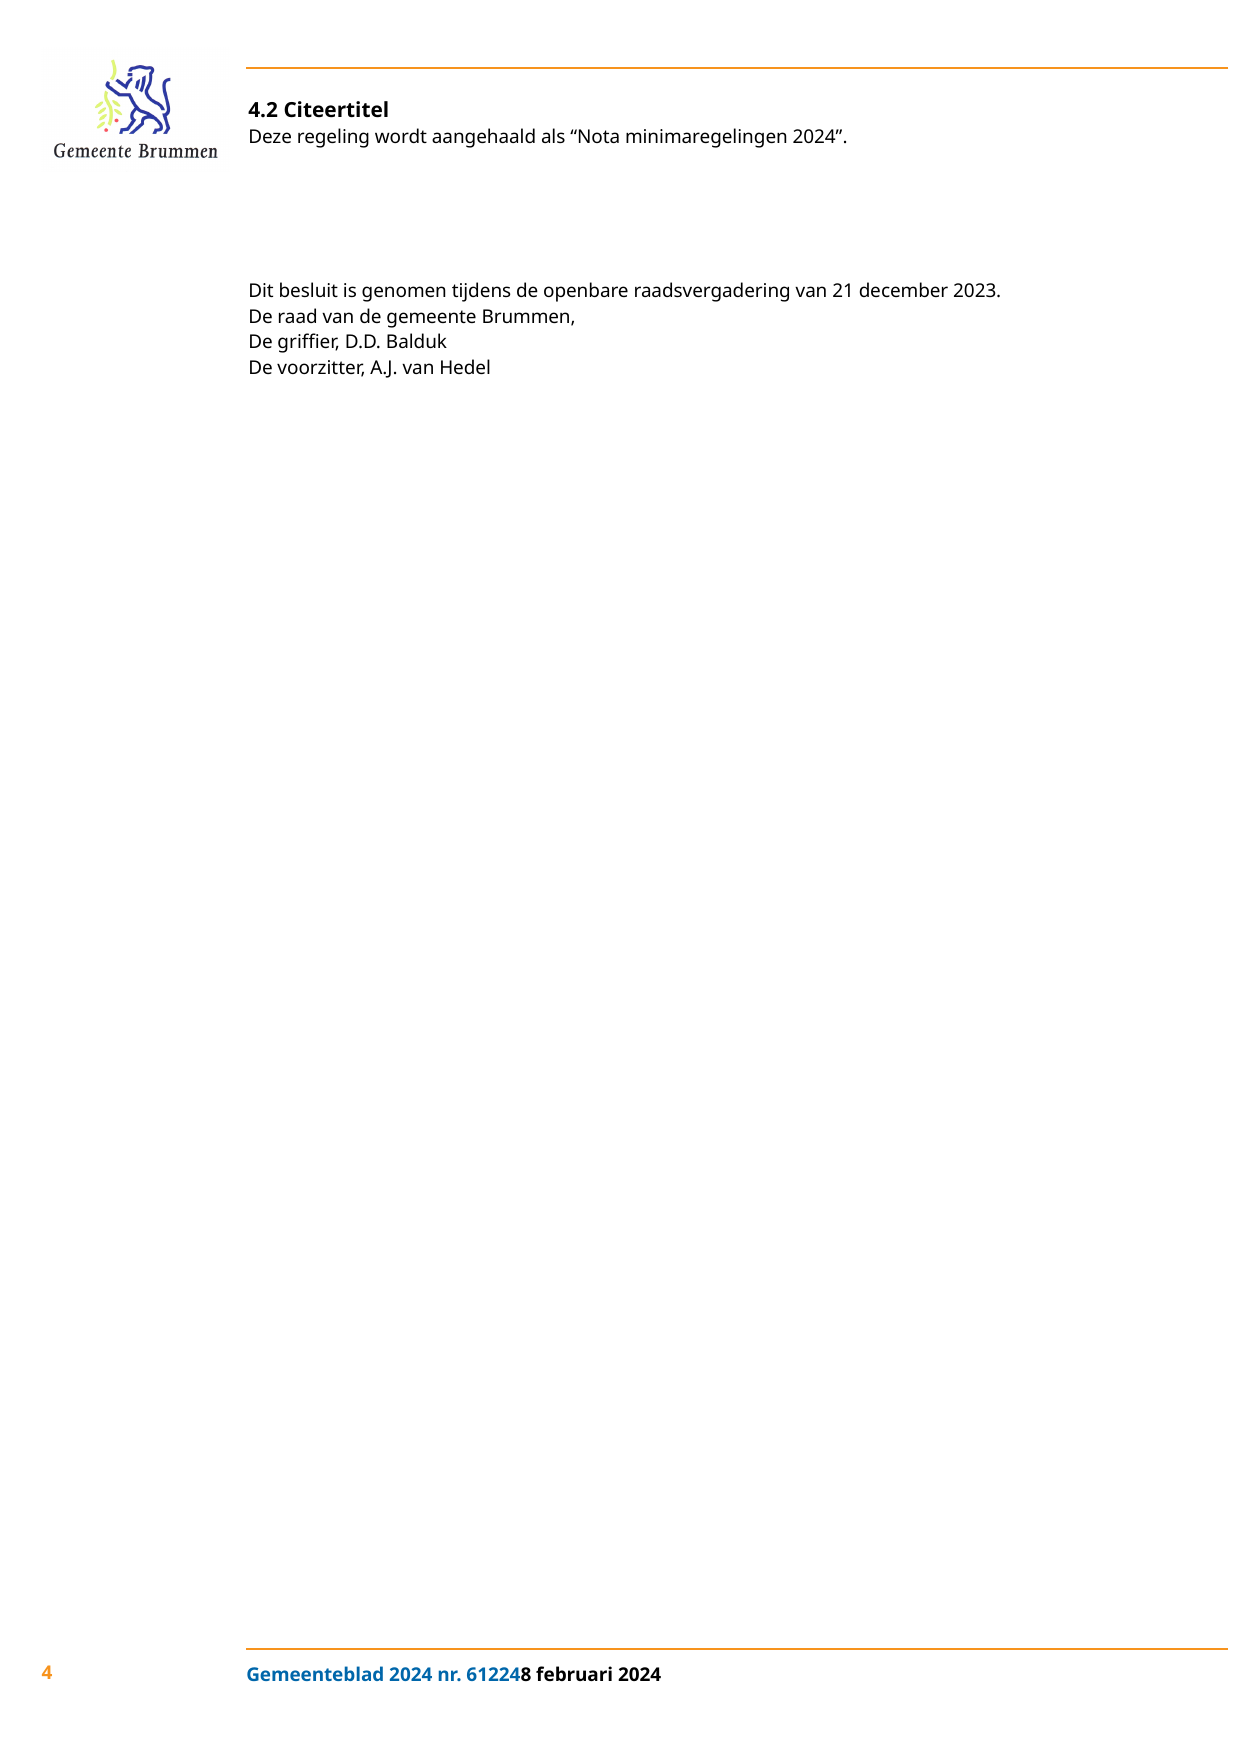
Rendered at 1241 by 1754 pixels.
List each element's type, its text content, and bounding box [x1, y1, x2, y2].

text 4.2 Citeertitel [248, 95, 1152, 123]
text De griffier, D.D. Balduk [248, 329, 1152, 354]
picture [41, 47, 231, 172]
text Dit besluit is genomen tijdens de openbare raadsvergadering van 21 december 2023. [248, 277, 1152, 303]
text De raad van de gemeente Brummen, [248, 303, 1152, 329]
text Deze regeling wordt aangehaald als “Nota minimaregelingen 2024”. [248, 123, 1152, 149]
text De voorzitter, A.J. van Hedel [248, 354, 1152, 380]
